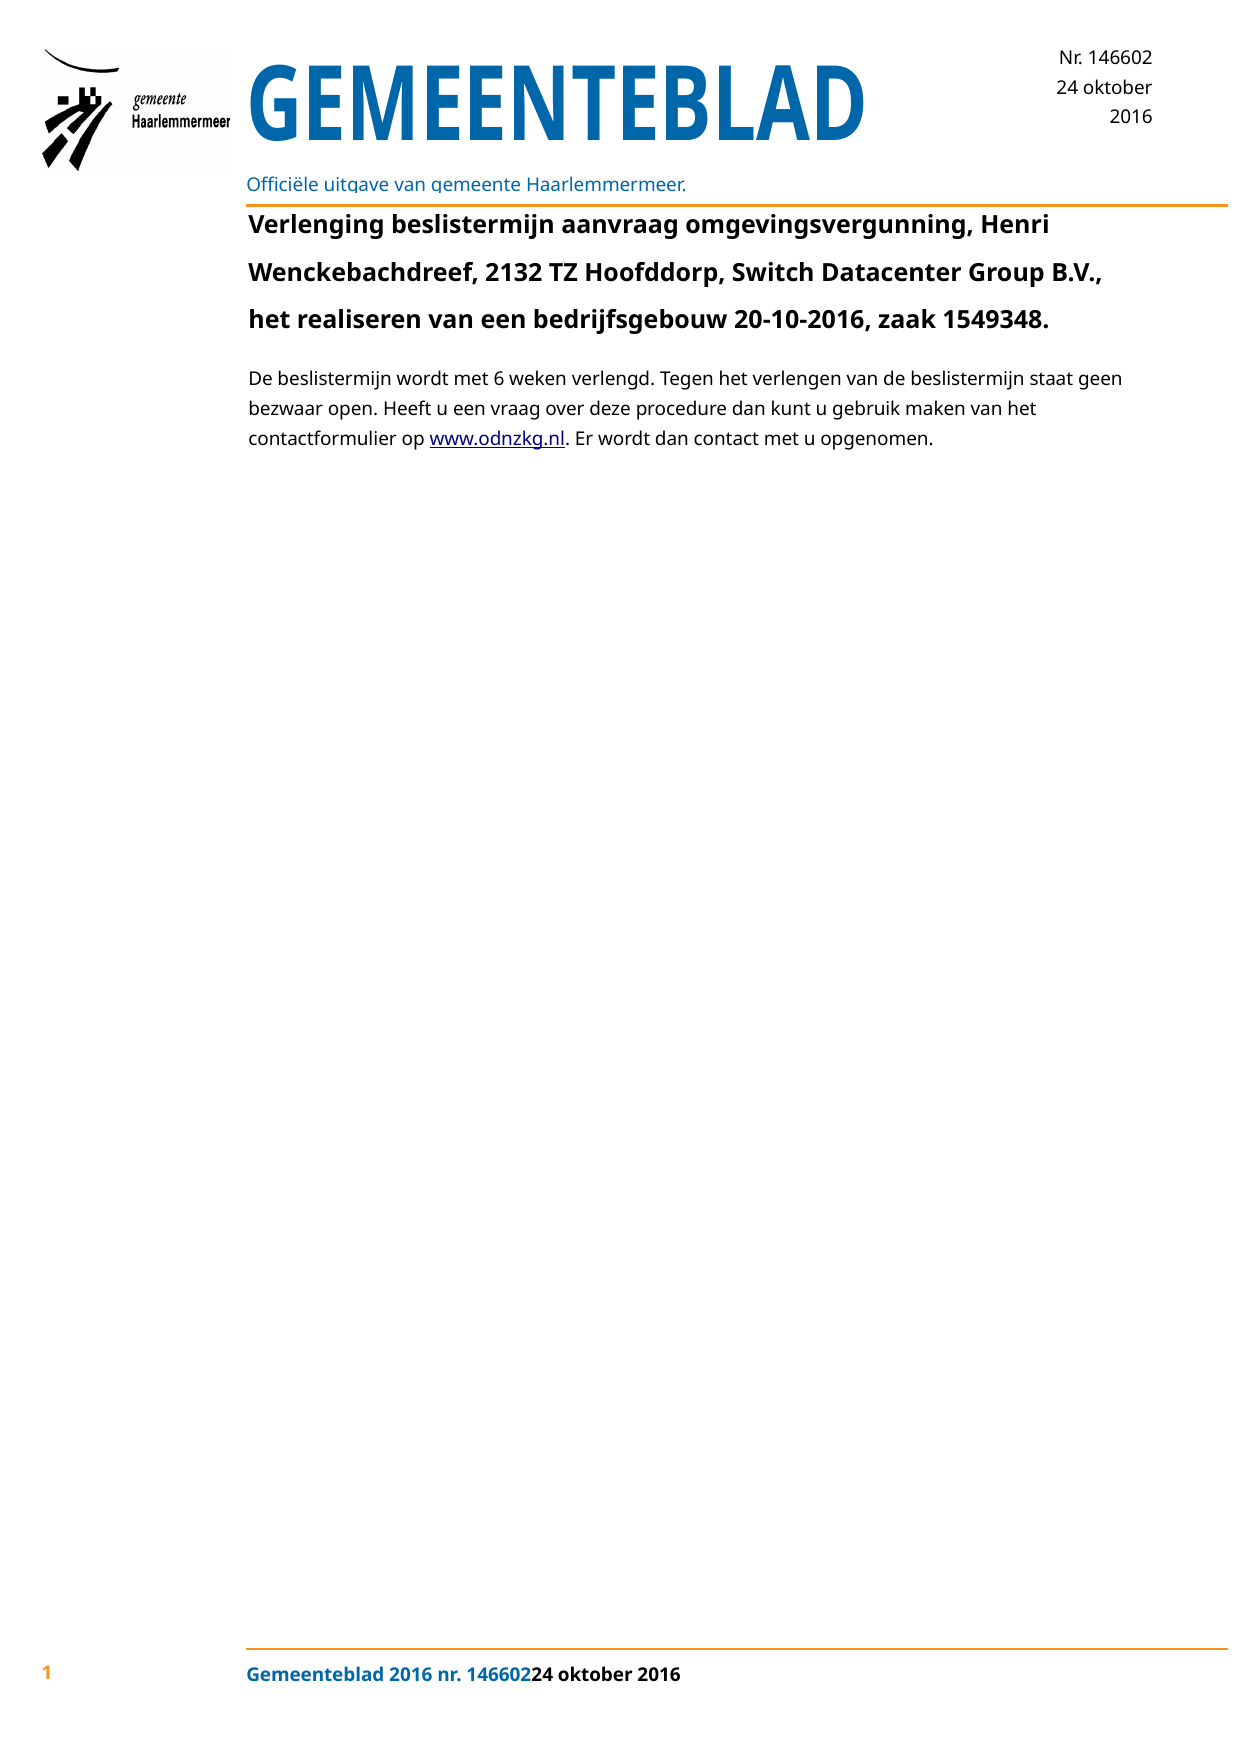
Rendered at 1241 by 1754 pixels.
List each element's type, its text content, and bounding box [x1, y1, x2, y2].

text Verlenging beslistermijn aanvraag omgevingsvergunning, Henri Wenckebachdreef, 2132 TZ Hoofddorp, Switch Datacenter Group B.V., het realiseren van een bedrijfsgebouw 20-10-2016, zaak 1549348. [248, 207, 1152, 336]
picture [41, 47, 231, 172]
text De beslistermijn wordt met 6 weken verlengd. Tegen het verlengen van de beslistermijn staat geen bezwaar open. Heeft u een vraag over deze procedure dan kunt u gebruik maken van het contactformulier op www.odnzkg.nl. Er wordt dan contact met u opgenomen. [248, 366, 1152, 450]
